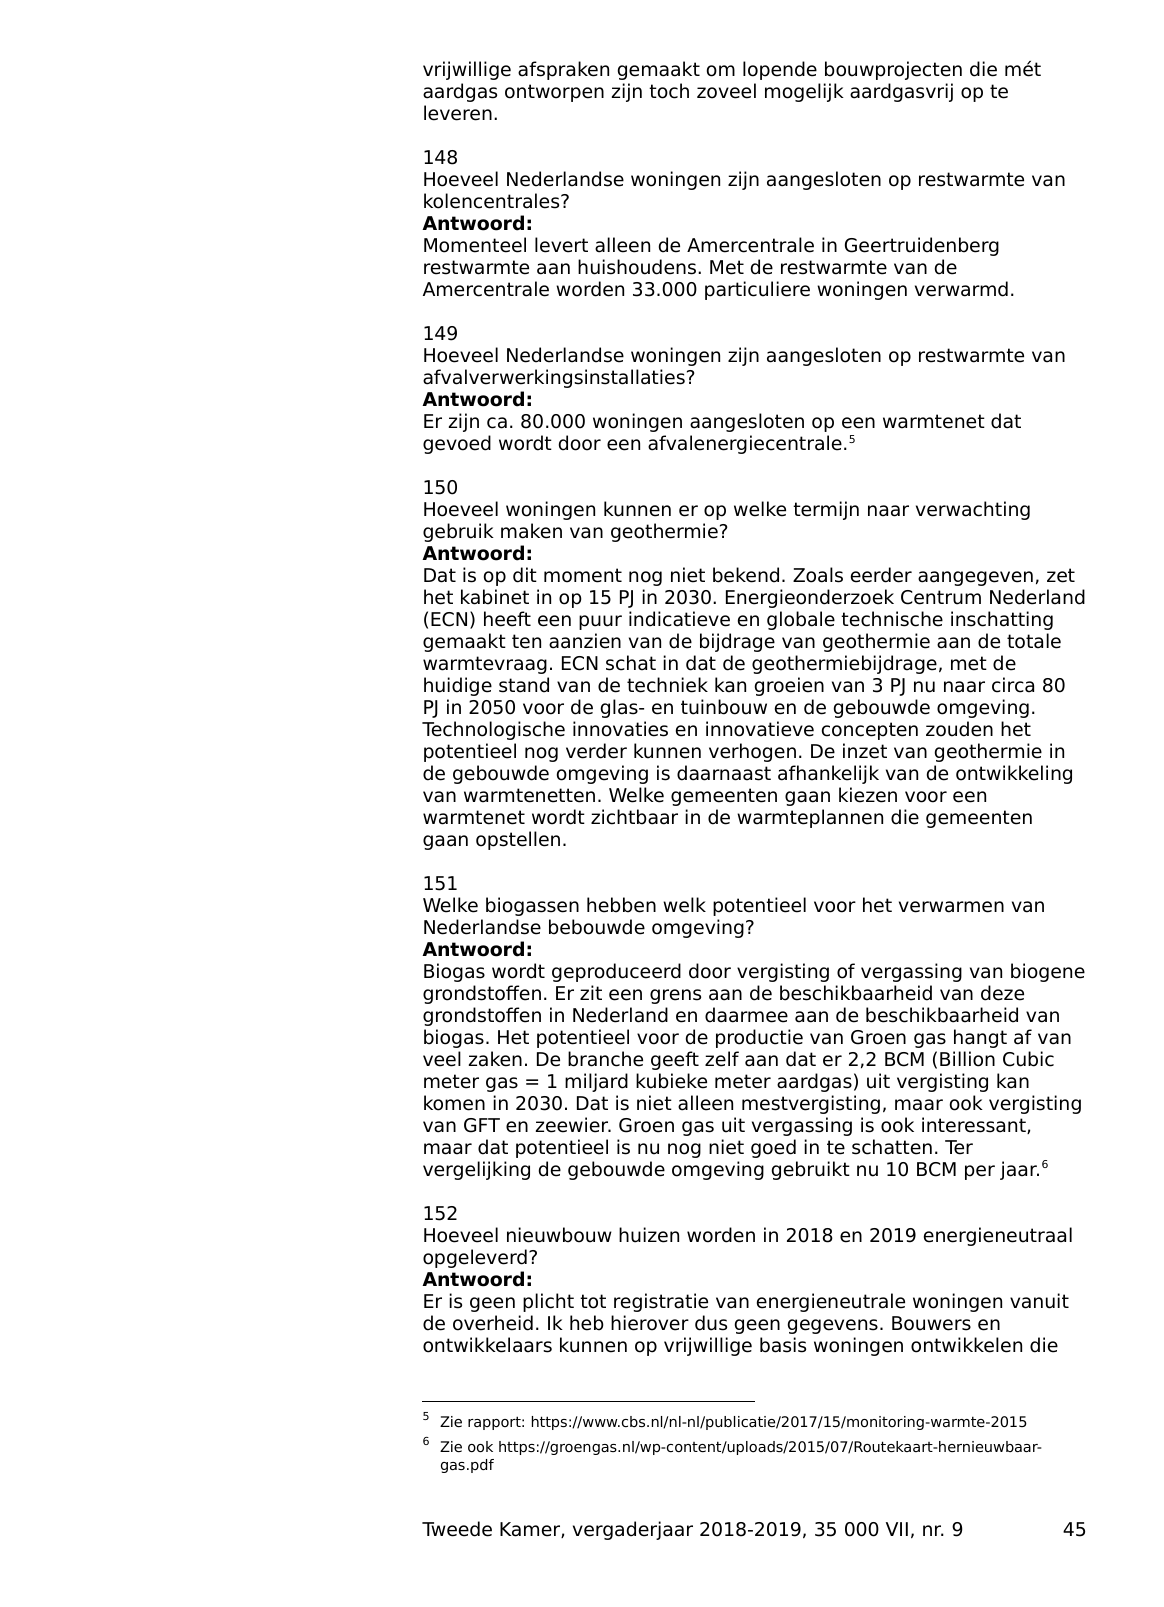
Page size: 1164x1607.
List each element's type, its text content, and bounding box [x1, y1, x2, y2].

text Antwoord: [422, 939, 1087, 961]
text Antwoord: [422, 543, 1087, 565]
text Hoeveel woningen kunnen er op welke termijn naar verwachting gebruik maken van geothermie? [422, 499, 1087, 543]
text 148 [422, 147, 1087, 169]
text Er is geen plicht tot registratie van energieneutrale woningen vanuit de overheid. Ik heb hierover dus geen gegevens. Bouwers en ontwikkelaars kunnen op vrijwillige basis woningen ontwikkelen die [422, 1291, 1087, 1357]
text Hoeveel Nederlandse woningen zijn aangesloten op restwarmte van afvalverwerkingsinstallaties? [422, 345, 1087, 389]
text Hoeveel Nederlandse woningen zijn aangesloten op restwarmte van kolencentrales? [422, 169, 1087, 213]
text 149 [422, 323, 1087, 345]
text Antwoord: [422, 389, 1087, 411]
text Dat is op dit moment nog niet bekend. Zoals eerder aangegeven, zet het kabinet in op 15 PJ in 2030. Energieonderzoek Centrum Nederland (ECN) heeft een puur indicatieve en globale technische inschatting gemaakt ten aanzien van de bijdrage van geothermie aan de totale warmtevraag. ECN schat in dat de geothermiebijdrage, met de huidige stand van de techniek kan groeien van 3 PJ nu naar circa 80 PJ in 2050 voor de glas- en tuinbouw en de gebouwde omgeving. Technologische innovaties en innovatieve concepten zouden het potentieel nog verder kunnen verhogen. De inzet van geothermie in de gebouwde omgeving is daarnaast afhankelijk van de ontwikkeling van warmtenetten. Welke gemeenten gaan kiezen voor een warmtenet wordt zichtbaar in de warmteplannen die gemeenten gaan opstellen. [422, 565, 1087, 851]
text Momenteel levert alleen de Amercentrale in Geertruidenberg restwarmte aan huishoudens. Met de restwarmte van de Amercentrale worden 33.000 particuliere woningen verwarmd. [422, 235, 1087, 301]
text Zie ook https://groengas.nl/wp-content/uploads/2015/07/Routekaart-hernieuwbaar-gas.pdf [422, 1435, 1087, 1474]
text 152 [422, 1203, 1087, 1225]
text 151 [422, 873, 1087, 895]
text Antwoord: [422, 1269, 1087, 1291]
text 150 [422, 477, 1087, 499]
text Er zijn ca. 80.000 woningen aangesloten op een warmtenet dat gevoed wordt door een afvalenergiecentrale. [422, 411, 1087, 455]
text Biogas wordt geproduceerd door vergisting of vergassing van biogene grondstoffen. Er zit een grens aan de beschikbaarheid van deze grondstoffen in Nederland en daarmee aan de beschikbaarheid van biogas. Het potentieel voor de productie van Groen gas hangt af van veel zaken. De branche geeft zelf aan dat er 2,2 BCM (Billion Cubic meter gas = 1 miljard kubieke meter aardgas) uit vergisting kan komen in 2030. Dat is niet alleen mestvergisting, maar ook vergisting van GFT en zeewier. Groen gas uit vergassing is ook interessant, maar dat potentieel is nu nog niet goed in te schatten. Ter vergelijking de gebouwde omgeving gebruikt nu 10 BCM per jaar. [422, 961, 1087, 1181]
text Welke biogassen hebben welk potentieel voor het verwarmen van Nederlandse bebouwde omgeving? [422, 895, 1087, 939]
text Hoeveel nieuwbouw huizen worden in 2018 en 2019 energieneutraal opgeleverd? [422, 1225, 1087, 1269]
text vrijwillige afspraken gemaakt om lopende bouwprojecten die mét aardgas ontworpen zijn toch zoveel mogelijk aardgasvrij op te leveren. [422, 59, 1087, 125]
text Antwoord: [422, 213, 1087, 235]
text Zie rapport: https://www.cbs.nl/nl-nl/publicatie/2017/15/monitoring-warmte-2015 [422, 1410, 1087, 1432]
